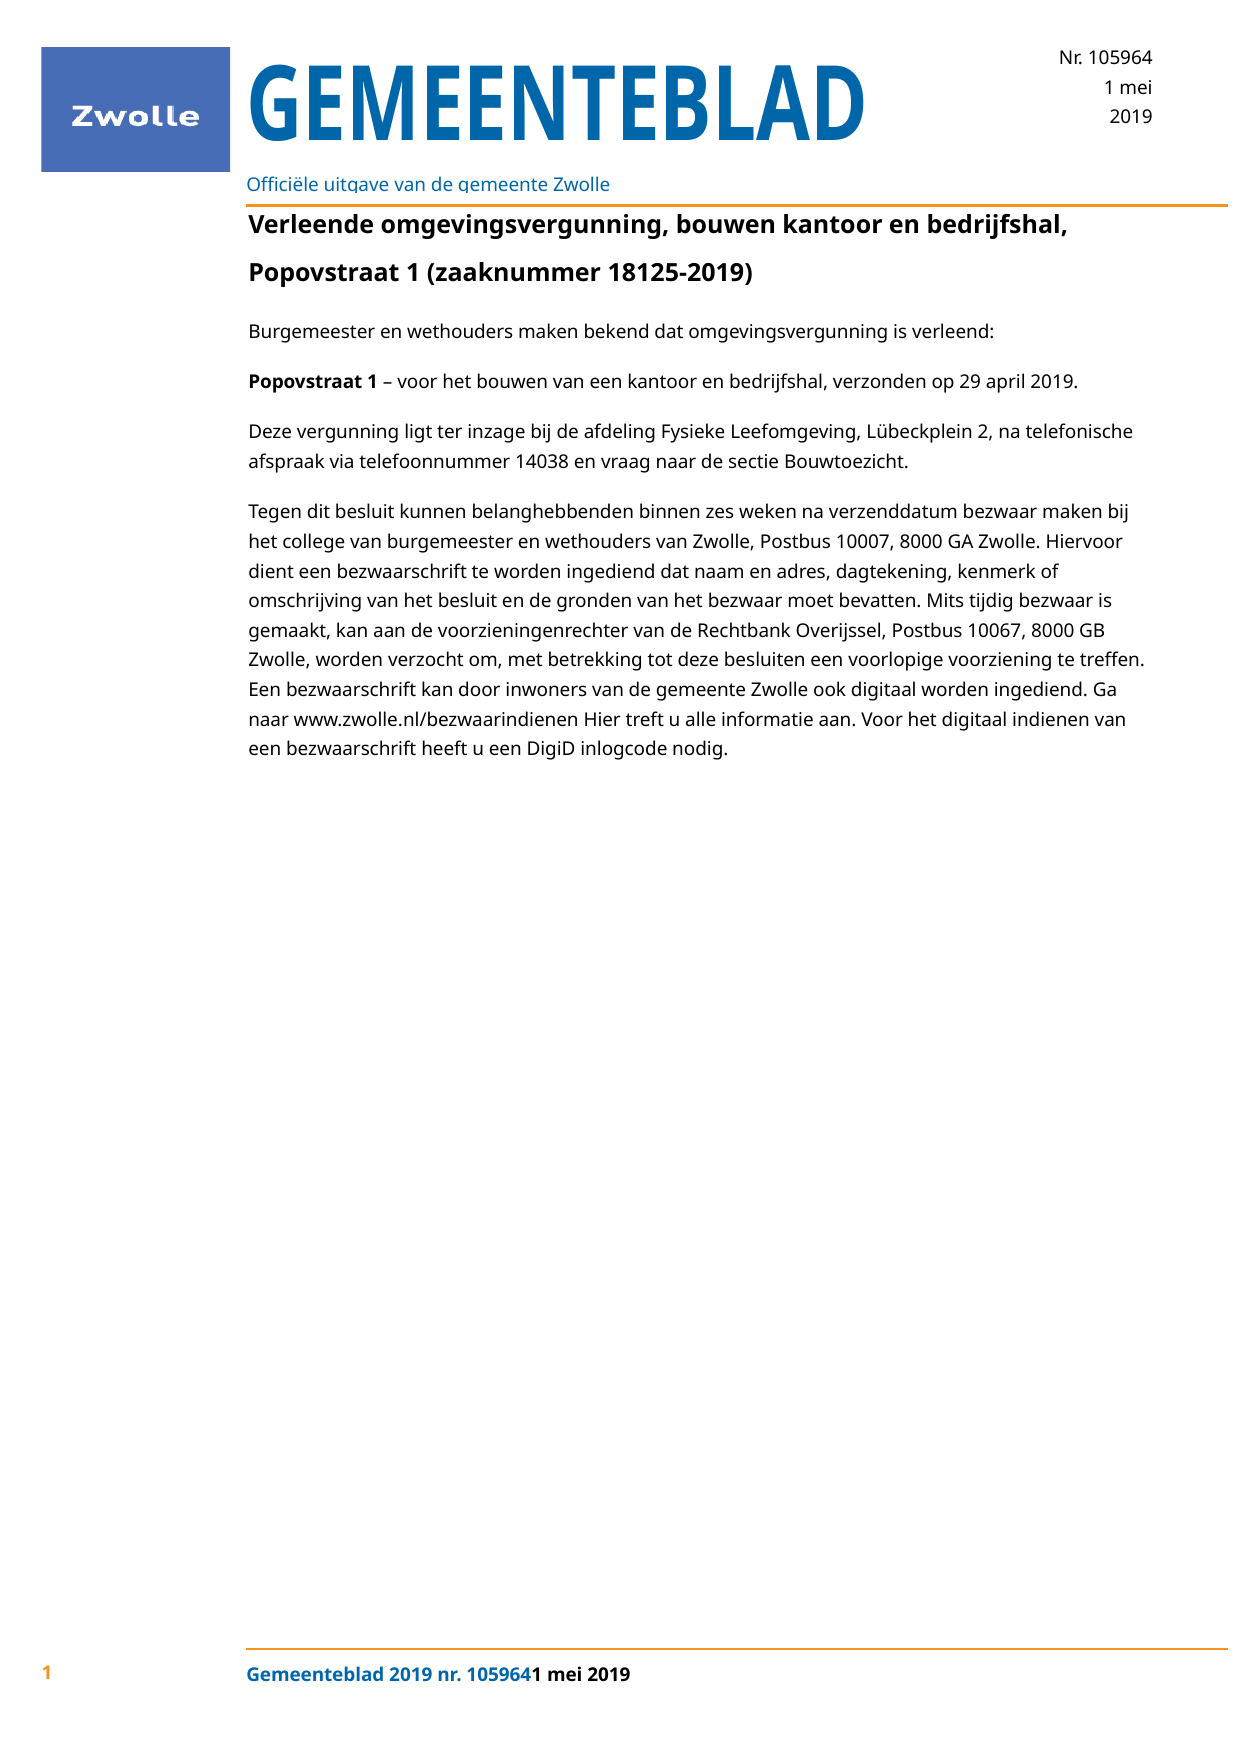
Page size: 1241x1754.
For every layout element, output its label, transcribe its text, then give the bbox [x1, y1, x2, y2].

text Tegen dit besluit kunnen belanghebbenden binnen zes weken na verzenddatum bezwaar maken bij het college van burgemeester en wethouders van Zwolle, Postbus 10007, 8000 GA Zwolle. Hiervoor dient een bezwaarschrift te worden ingediend dat naam en adres, dagtekening, kenmerk of omschrijving van het besluit en de gronden van het bezwaar moet bevatten. Mits tijdig bezwaar is gemaakt, kan aan de voorzieningenrechter van de Rechtbank Overijssel, Postbus 10067, 8000 GB Zwolle, worden verzocht om, met betrekking tot deze besluiten een voorlopige voorziening te treffen. Een bezwaarschrift kan door inwoners van de gemeente Zwolle ook digitaal worden ingediend. Ga naar www.zwolle.nl/bezwaarindienen Hier treft u alle informatie aan. Voor het digitaal indienen van een bezwaarschrift heeft u een DigiD inlogcode nodig. [248, 499, 1152, 761]
text Verleende omgevingsvergunning, bouwen kantoor en bedrijfshal, Popovstraat 1 (zaaknummer 18125-2019) [248, 207, 1152, 288]
picture [41, 47, 231, 172]
text Popovstraat 1 – voor het bouwen van een kantoor en bedrijfshal, verzonden op 29 april 2019. [248, 368, 1152, 394]
text Burgemeester en wethouders maken bekend dat omgevingsvergunning is verleend: [248, 318, 1152, 344]
text Deze vergunning ligt ter inzage bij de afdeling Fysieke Leefomgeving, Lübeckplein 2, na telefonische afspraak via telefoonnummer 14038 en vraag naar de sectie Bouwtoezicht. [248, 419, 1152, 474]
